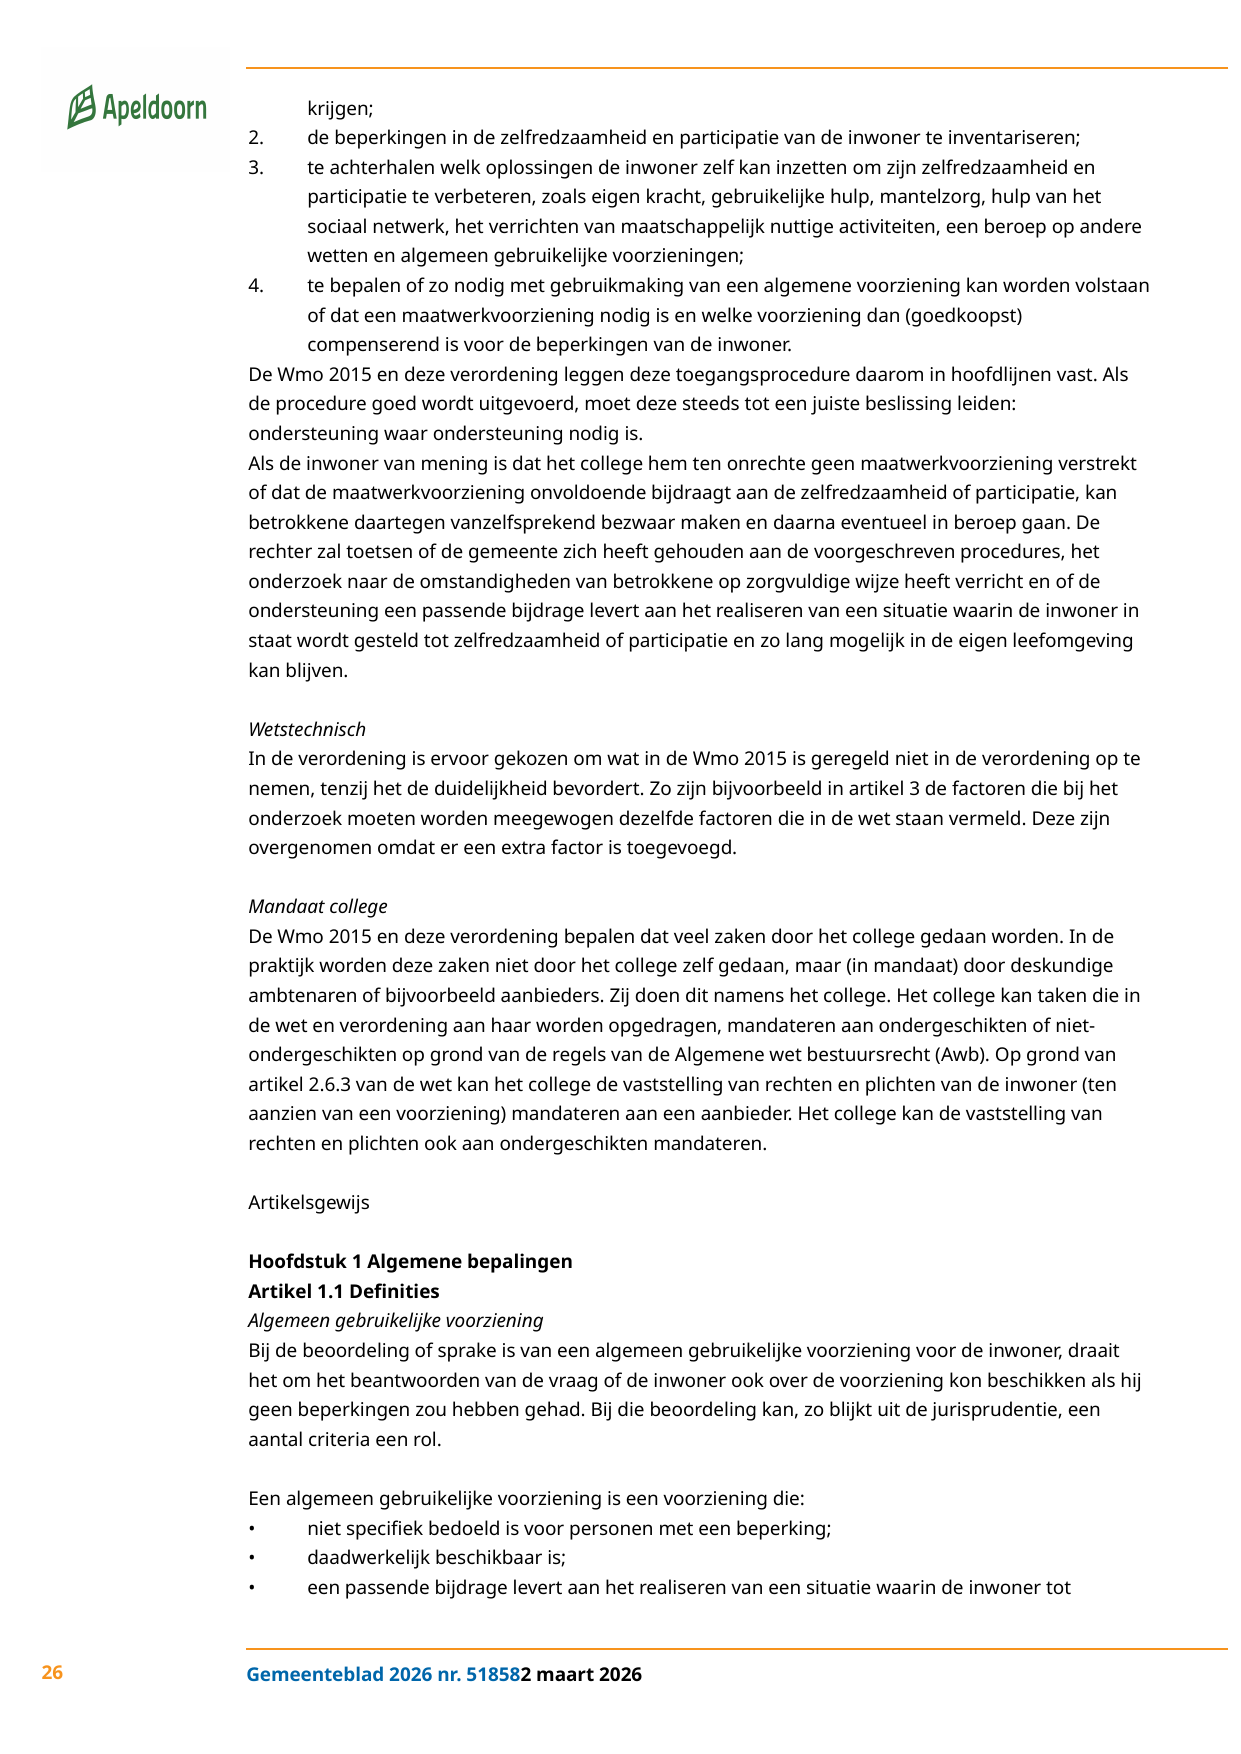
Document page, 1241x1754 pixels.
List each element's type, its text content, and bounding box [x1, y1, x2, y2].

text Als de inwoner van mening is dat het college hem ten onrechte geen maatwerkvoorziening verstrekt of dat de maatwerkvoorziening onvoldoende bijdraagt aan de zelfredzaamheid of participatie, kan betrokkene daartegen vanzelfsprekend bezwaar maken en daarna eventueel in beroep gaan. De rechter zal toetsen of de gemeente zich heeft gehouden aan de voorgeschreven procedures, het onderzoek naar de omstandigheden van betrokkene op zorgvuldige wijze heeft verricht en of de ondersteuning een passende bijdrage levert aan het realiseren van een situatie waarin de inwoner in staat wordt gesteld tot zelfredzaamheid of participatie en zo lang mogelijk in de eigen leefomgeving kan blijven. [248, 450, 1152, 683]
list te bepalen of zo nodig met gebruikmaking van een algemene voorziening kan worden volstaan of dat een maatwerkvoorziening nodig is en welke voorziening dan (goedkoopst) compenserend is voor de beperkingen van de inwoner. [248, 272, 1152, 357]
list daadwerkelijk beschikbaar is; [248, 1544, 1152, 1570]
text In de verordening is ervoor gekozen om wat in de Wmo 2015 is geregeld niet in de verordening op te nemen, tenzij het de duidelijkheid bevordert. Zo zijn bijvoorbeeld in artikel 3 de factoren die bij het onderzoek moeten worden meegewogen dezelfde factoren die in de wet staan vermeld. Deze zijn overgenomen omdat er een extra factor is toegevoegd. [248, 746, 1152, 860]
list niet specifiek bedoeld is voor personen met een beperking; [248, 1515, 1152, 1541]
text Mandaat college [248, 893, 1152, 919]
text Artikelsgewijs [248, 1189, 1152, 1215]
text Hoofdstuk 1 Algemene bepalingen [248, 1248, 1152, 1274]
list een passende bijdrage levert aan het realiseren van een situatie waarin de inwoner tot [248, 1574, 1152, 1600]
picture [41, 47, 231, 172]
text Een algemeen gebruikelijke voorziening is een voorziening die: [248, 1485, 1152, 1511]
list te achterhalen welk oplossingen de inwoner zelf kan inzetten om zijn zelfredzaamheid en participatie te verbeteren, zoals eigen kracht, gebruikelijke hulp, mantelzorg, hulp van het sociaal netwerk, het verrichten van maatschappelijk nuttige activiteiten, een beroep op andere wetten en algemeen gebruikelijke voorzieningen; [248, 154, 1152, 268]
text Artikel 1.1 Definities [248, 1278, 1152, 1304]
list de beperkingen in de zelfredzaamheid en participatie van de inwoner te inventariseren; [248, 124, 1152, 150]
text Bij de beoordeling of sprake is van een algemeen gebruikelijke voorziening voor de inwoner, draait het om het beantwoorden van de vraag of de inwoner ook over de voorziening kon beschikken als hij geen beperkingen zou hebben gehad. Bij die beoordeling kan, zo blijkt uit de jurisprudentie, een aantal criteria een rol. [248, 1337, 1152, 1452]
text Algemeen gebruikelijke voorziening [248, 1308, 1152, 1333]
text Wetstechnisch [248, 716, 1152, 742]
list krijgen; [248, 95, 1152, 121]
text De Wmo 2015 en deze verordening leggen deze toegangsprocedure daarom in hoofdlijnen vast. Als de procedure goed wordt uitgevoerd, moet deze steeds tot een juiste beslissing leiden: ondersteuning waar ondersteuning nodig is. [248, 361, 1152, 446]
text De Wmo 2015 en deze verordening bepalen dat veel zaken door het college gedaan worden. In de praktijk worden deze zaken niet door het college zelf gedaan, maar (in mandaat) door deskundige ambtenaren of bijvoorbeeld aanbieders. Zij doen dit namens het college. Het college kan taken die in de wet en verordening aan haar worden opgedragen, mandateren aan ondergeschikten of niet-ondergeschikten op grond van de regels van de Algemene wet bestuursrecht (Awb). Op grond van artikel 2.6.3 van de wet kan het college de vaststelling van rechten en plichten van de inwoner (ten aanzien van een voorziening) mandateren aan een aanbieder. Het college kan de vaststelling van rechten en plichten ook aan ondergeschikten mandateren. [248, 923, 1152, 1156]
